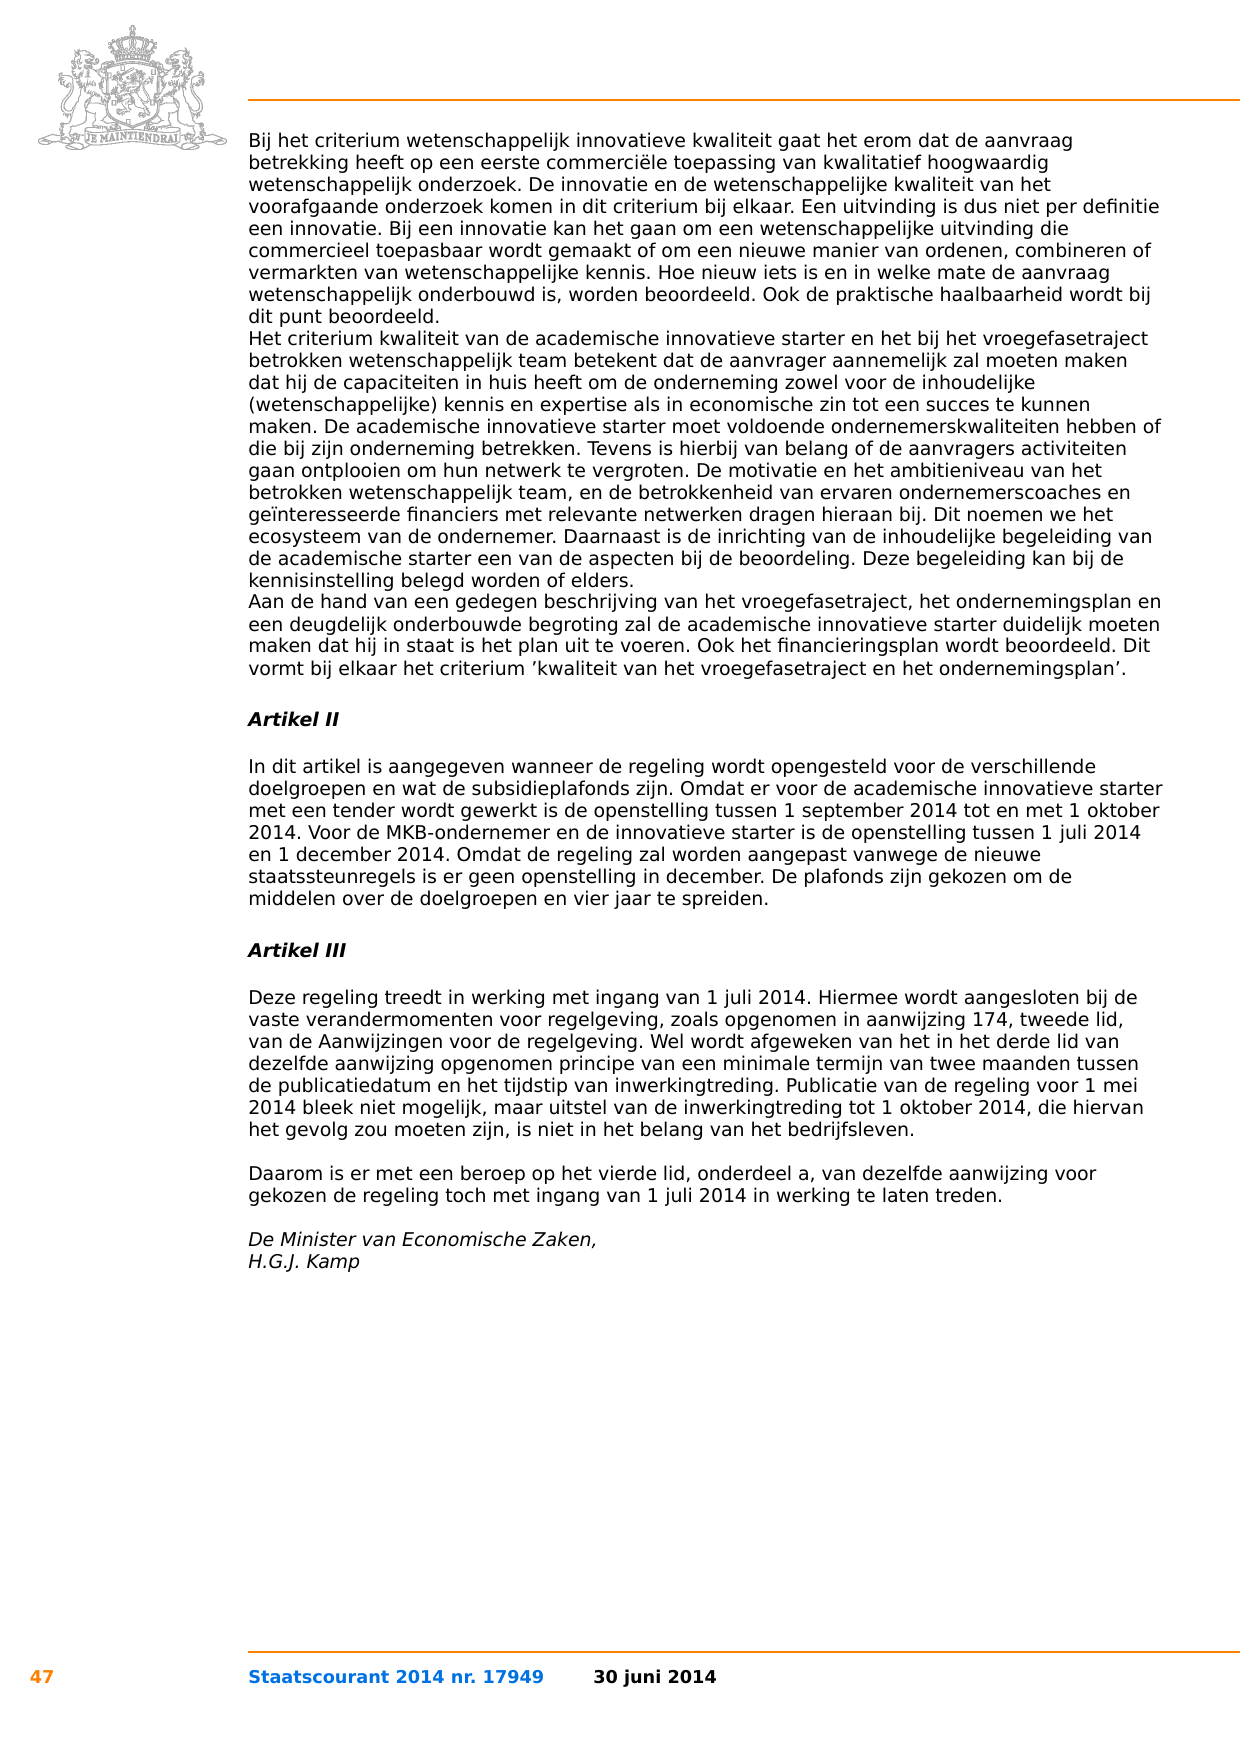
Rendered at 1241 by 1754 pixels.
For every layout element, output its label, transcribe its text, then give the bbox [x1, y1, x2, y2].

text In dit artikel is aangegeven wanneer de regeling wordt opengesteld voor de verschillende doelgroepen en wat de subsidieplafonds zijn. Omdat er voor de academische innovatieve starter met een tender wordt gewerkt is de openstelling tussen 1 september 2014 tot en met 1 oktober 2014. Voor de MKB-ondernemer en de innovatieve starter is de openstelling tussen 1 juli 2014 en 1 december 2014. Omdat de regeling zal worden aangepast vanwege de nieuwe staatssteunregels is er geen openstelling in december. De plafonds zijn gekozen om de middelen over de doelgroepen en vier jaar te spreiden. [248, 756, 1163, 910]
text Aan de hand van een gedegen beschrijving van het vroegefasetraject, het ondernemingsplan en een deugdelijk onderbouwde begroting zal de academische innovatieve starter duidelijk moeten maken dat hij in staat is het plan uit te voeren. Ook het financieringsplan wordt beoordeeld. Dit vormt bij elkaar het criterium ’kwaliteit van het vroegefasetraject en het ondernemingsplan’. [248, 591, 1163, 679]
picture [38, 25, 227, 150]
text Deze regeling treedt in werking met ingang van 1 juli 2014. Hiermee wordt aangesloten bij de vaste verandermomenten voor regelgeving, zoals opgenomen in aanwijzing 174, tweede lid, van de Aanwijzingen voor de regelgeving. Wel wordt afgeweken van het in het derde lid van dezelfde aanwijzing opgenomen principe van een minimale termijn van twee maanden tussen de publicatiedatum en het tijdstip van inwerkingtreding. Publicatie van de regeling voor 1 mei 2014 bleek niet mogelijk, maar uitstel van de inwerkingtreding tot 1 oktober 2014, die hiervan het gevolg zou moeten zijn, is niet in het belang van het bedrijfsleven. [248, 987, 1163, 1141]
text Daarom is er met een beroep op het vierde lid, onderdeel a, van dezelfde aanwijzing voor gekozen de regeling toch met ingang van 1 juli 2014 in werking te laten treden. [248, 1163, 1163, 1207]
subtitle Artikel III [248, 940, 1163, 962]
text Bij het criterium wetenschappelijk innovatieve kwaliteit gaat het erom dat de aanvraag betrekking heeft op een eerste commerciële toepassing van kwalitatief hoogwaardig wetenschappelijk onderzoek. De innovatie en de wetenschappelijke kwaliteit van het voorafgaande onderzoek komen in dit criterium bij elkaar. Een uitvinding is dus niet per definitie een innovatie. Bij een innovatie kan het gaan om een wetenschappelijke uitvinding die commercieel toepasbaar wordt gemaakt of om een nieuwe manier van ordenen, combineren of vermarkten van wetenschappelijke kennis. Hoe nieuw iets is en in welke mate de aanvraag wetenschappelijk onderbouwd is, worden beoordeeld. Ook de praktische haalbaarheid wordt bij dit punt beoordeeld. [248, 130, 1163, 328]
text Het criterium kwaliteit van de academische innovatieve starter en het bij het vroegefasetraject betrokken wetenschappelijk team betekent dat de aanvrager aannemelijk zal moeten maken dat hij de capaciteiten in huis heeft om de onderneming zowel voor de inhoudelijke (wetenschappelijke) kennis en expertise als in economische zin tot een succes te kunnen maken. De academische innovatieve starter moet voldoende ondernemerskwaliteiten hebben of die bij zijn onderneming betrekken. Tevens is hierbij van belang of de aanvragers activiteiten gaan ontplooien om hun netwerk te vergroten. De motivatie en het ambitieniveau van het betrokken wetenschappelijk team, en de betrokkenheid van ervaren ondernemerscoaches en geïnteresseerde financiers met relevante netwerken dragen hieraan bij. Dit noemen we het ecosysteem van de ondernemer. Daarnaast is de inrichting van de inhoudelijke begeleiding van de academische starter een van de aspecten bij de beoordeling. Deze begeleiding kan bij de kennisinstelling belegd worden of elders. [248, 328, 1163, 591]
subtitle Artikel II [248, 709, 1163, 731]
text De Minister van Economische Zaken, H.G.J. Kamp [248, 1229, 1163, 1273]
